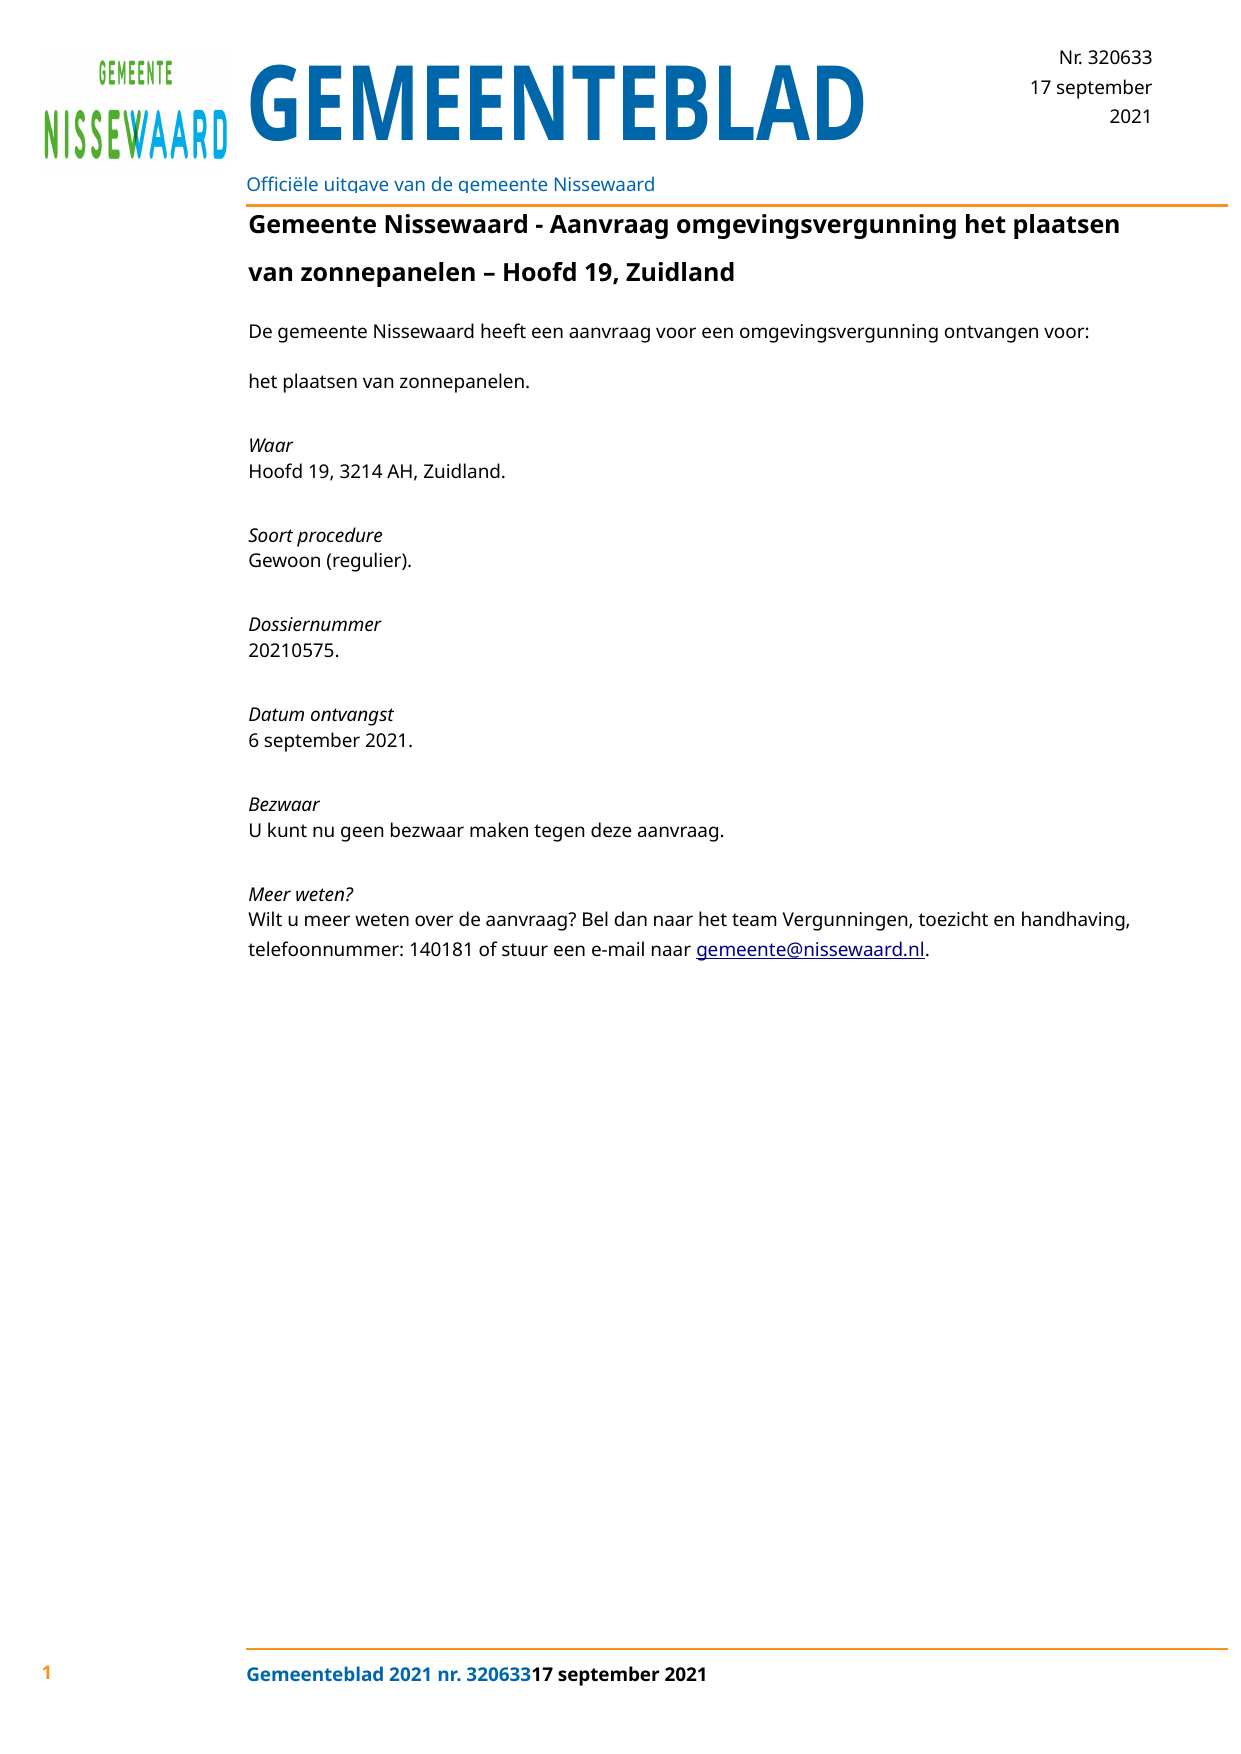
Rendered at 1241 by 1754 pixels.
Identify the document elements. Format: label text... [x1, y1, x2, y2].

text Soort procedure [248, 522, 1152, 548]
text Hoofd 19, 3214 AH, Zuidland. [248, 458, 1152, 484]
text 6 september 2021. [248, 727, 1152, 753]
text U kunt nu geen bezwaar maken tegen deze aanvraag. [248, 817, 1152, 842]
text 20210575. [248, 637, 1152, 663]
text Meer weten? [248, 881, 1152, 906]
text Wilt u meer weten over de aanvraag? Bel dan naar het team Vergunningen, toezicht en handhaving, telefoonnummer: 140181 of stuur een e-mail naar gemeente@nissewaard.nl. [248, 906, 1152, 962]
text Bezwaar [248, 791, 1152, 817]
text De gemeente Nissewaard heeft een aanvraag voor een omgevingsvergunning ontvangen voor: [248, 318, 1152, 344]
text Datum ontvangst [248, 701, 1152, 727]
text Gewoon (regulier). [248, 548, 1152, 573]
text Gemeente Nissewaard - Aanvraag omgevingsvergunning het plaatsen van zonnepanelen – Hoofd 19, Zuidland [248, 207, 1152, 288]
text het plaatsen van zonnepanelen. [248, 368, 1152, 394]
text Dossiernummer [248, 612, 1152, 637]
picture [41, 47, 231, 172]
text Waar [248, 432, 1152, 458]
